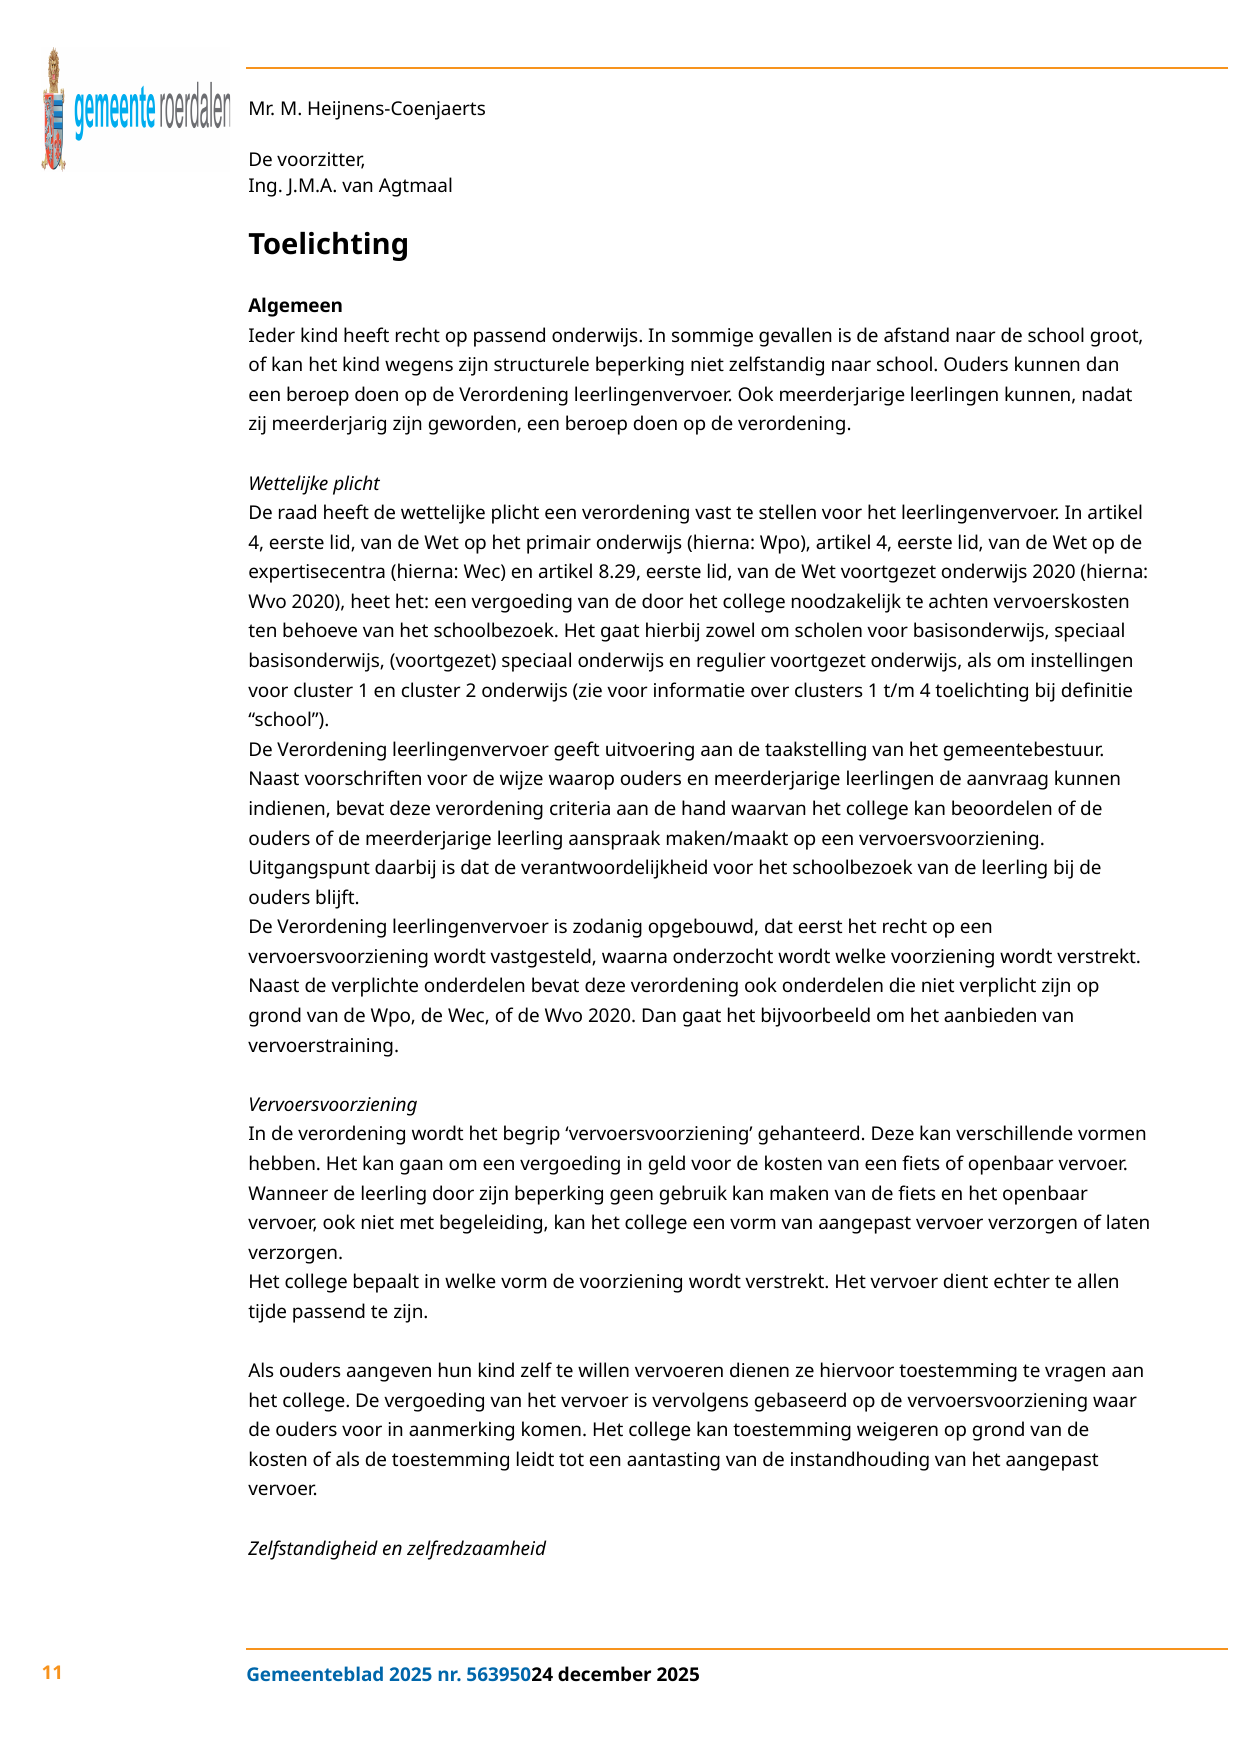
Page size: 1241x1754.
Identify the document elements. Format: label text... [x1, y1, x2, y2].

picture [41, 47, 231, 172]
text Wettelijke plicht [248, 470, 1152, 496]
text De Verordening leerlingenvervoer geeft uitvoering aan de taakstelling van het gemeentebestuur. Naast voorschriften voor de wijze waarop ouders en meerderjarige leerlingen de aanvraag kunnen indienen, bevat deze verordening criteria aan de hand waarvan het college kan beoordelen of de ouders of de meerderjarige leerling aanspraak maken/maakt op een vervoersvoorziening. Uitgangspunt daarbij is dat de verantwoordelijkheid voor het schoolbezoek van de leerling bij de ouders blijft. [248, 736, 1152, 910]
text Toelichting [248, 223, 1152, 263]
text Mr. M. Heijnens-Coenjaerts [248, 95, 1152, 121]
text Als ouders aangeven hun kind zelf te willen vervoeren dienen ze hiervoor toestemming te vragen aan het college. De vergoeding van het vervoer is vervolgens gebaseerd op de vervoersvoorziening waar de ouders voor in aanmerking komen. Het college kan toestemming weigeren op grond van de kosten of als de toestemming leidt tot een aantasting van de instandhouding van het aangepast vervoer. [248, 1357, 1152, 1501]
text De voorzitter, [248, 146, 1152, 172]
text Ing. J.M.A. van Agtmaal [248, 172, 1152, 198]
text De Verordening leerlingenvervoer is zodanig opgebouwd, dat eerst het recht op een vervoersvoorziening wordt vastgesteld, waarna onderzocht wordt welke voorziening wordt verstrekt. Naast de verplichte onderdelen bevat deze verordening ook onderdelen die niet verplicht zijn op grond van de Wpo, de Wec, of de Wvo 2020. Dan gaat het bijvoorbeeld om het aanbieden van vervoerstraining. [248, 913, 1152, 1058]
text Vervoersvoorziening [248, 1091, 1152, 1117]
text In de verordening wordt het begrip ‘vervoersvoorziening’ gehanteerd. Deze kan verschillende vormen hebben. Het kan gaan om een vergoeding in geld voor de kosten van een fiets of openbaar vervoer. Wanneer de leerling door zijn beperking geen gebruik kan maken van de fiets en het openbaar vervoer, ook niet met begeleiding, kan het college een vorm van aangepast vervoer verzorgen of laten verzorgen. [248, 1121, 1152, 1265]
text De raad heeft de wettelijke plicht een verordening vast te stellen voor het leerlingenvervoer. In artikel 4, eerste lid, van de Wet op het primair onderwijs (hierna: Wpo), artikel 4, eerste lid, van de Wet op de expertisecentra (hierna: Wec) en artikel 8.29, eerste lid, van de Wet voortgezet onderwijs 2020 (hierna: Wvo 2020), heet het: een vergoeding van de door het college noodzakelijk te achten vervoerskosten ten behoeve van het schoolbezoek. Het gaat hierbij zowel om scholen voor basisonderwijs, speciaal basisonderwijs, (voortgezet) speciaal onderwijs en regulier voortgezet onderwijs, als om instellingen voor cluster 1 en cluster 2 onderwijs (zie voor informatie over clusters 1 t/m 4 toelichting bij definitie “school”). [248, 499, 1152, 732]
text Ieder kind heeft recht op passend onderwijs. In sommige gevallen is de afstand naar de school groot, of kan het kind wegens zijn structurele beperking niet zelfstandig naar school. Ouders kunnen dan een beroep doen op de Verordening leerlingenvervoer. Ook meerderjarige leerlingen kunnen, nadat zij meerderjarig zijn geworden, een beroep doen op de verordening. [248, 322, 1152, 436]
text Zelfstandigheid en zelfredzaamheid [248, 1535, 1152, 1561]
text Algemeen [248, 292, 1152, 318]
text Het college bepaalt in welke vorm de voorziening wordt verstrekt. Het vervoer dient echter te allen tijde passend te zijn. [248, 1268, 1152, 1324]
